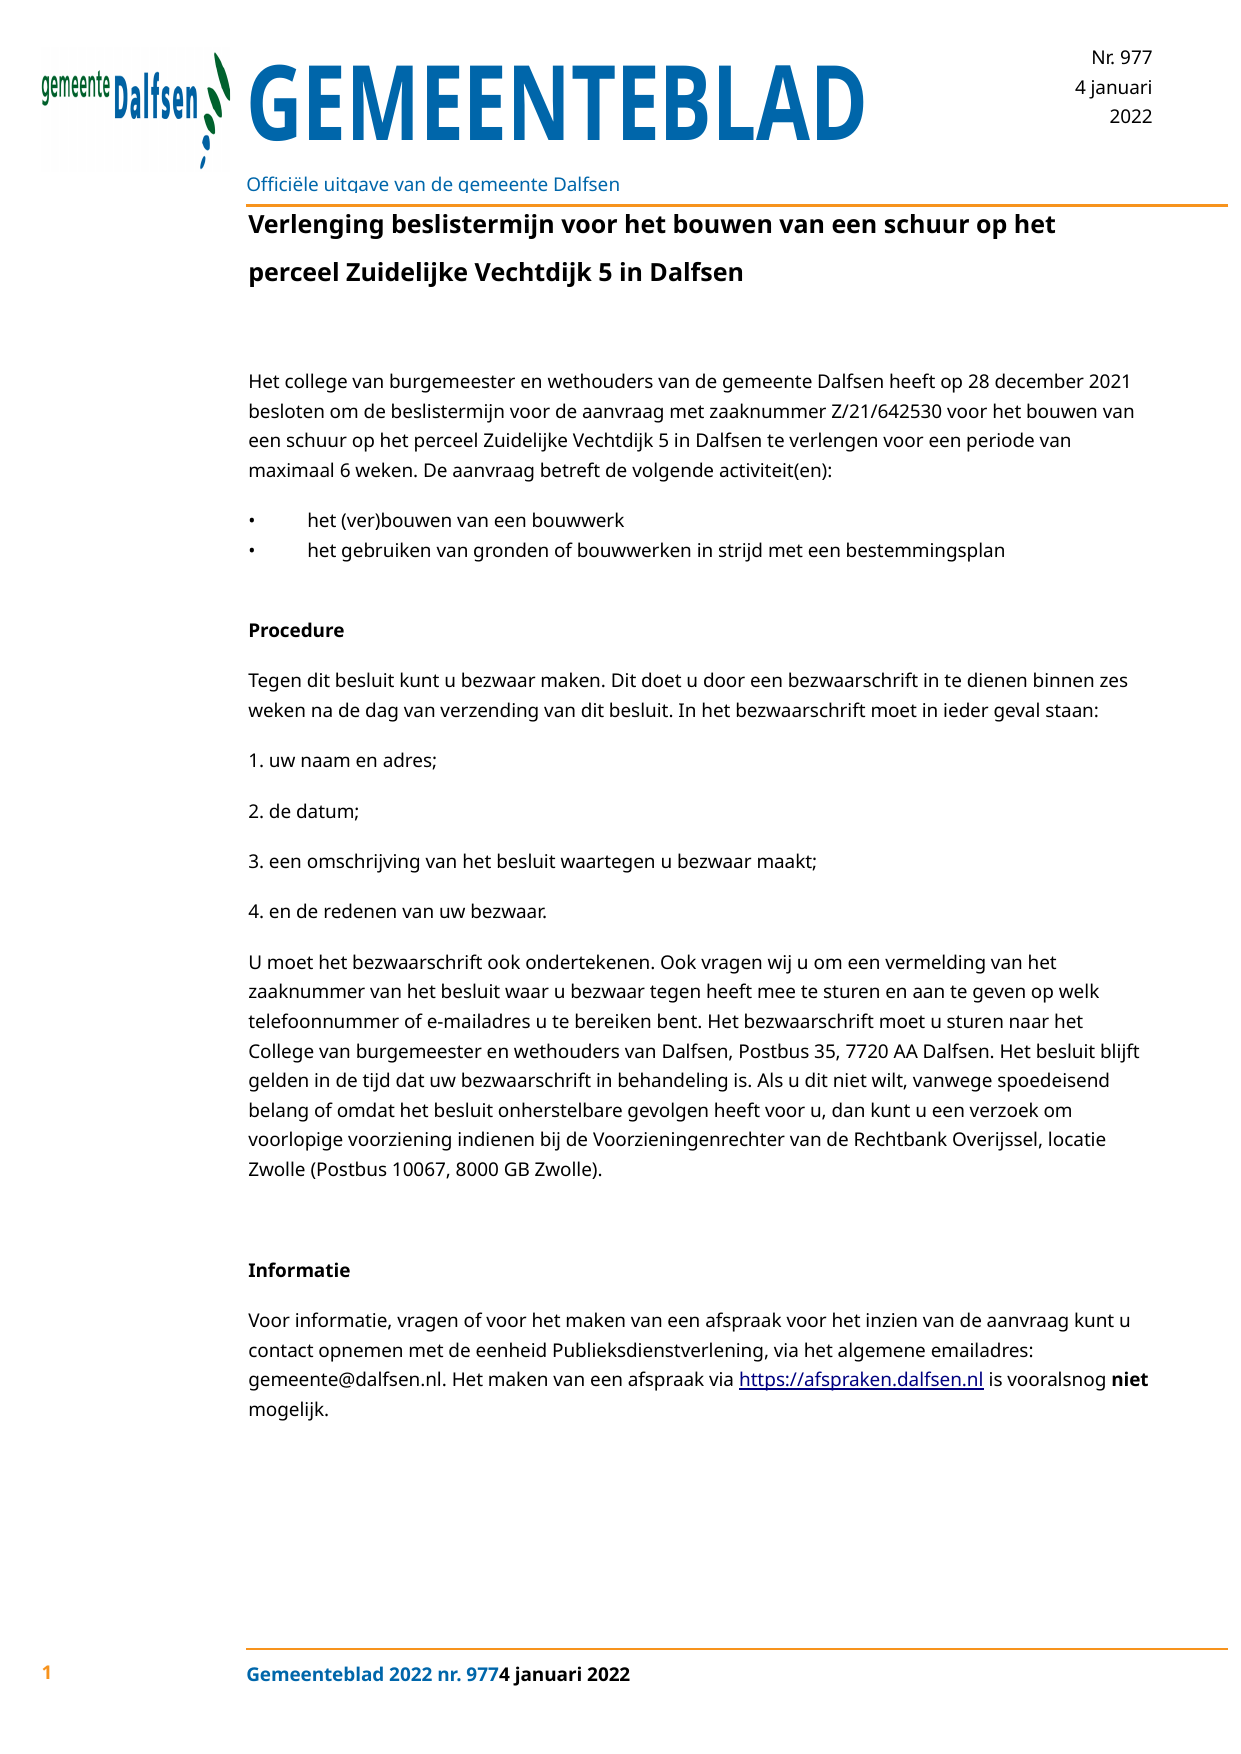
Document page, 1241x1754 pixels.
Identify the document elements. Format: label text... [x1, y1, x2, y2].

text Het college van burgemeester en wethouders van de gemeente Dalfsen heeft op 28 december 2021 besloten om de beslistermijn voor de aanvraag met zaaknummer Z/21/642530 voor het bouwen van een schuur op het perceel Zuidelijke Vechtdijk 5 in Dalfsen te verlengen voor een periode van maximaal 6 weken. De aanvraag betreft de volgende activiteit(en): [248, 368, 1152, 483]
text Informatie [248, 1257, 1152, 1283]
text U moet het bezwaarschrift ook ondertekenen. Ook vragen wij u om een vermelding van het zaaknummer van het besluit waar u bezwaar tegen heeft mee te sturen en aan te geven op welk telefoonnummer of e-mailadres u te bereiken bent. Het bezwaarschrift moet u sturen naar het College van burgemeester en wethouders van Dalfsen, Postbus 35, 7720 AA Dalfsen. Het besluit blijft gelden in de tijd dat uw bezwaarschrift in behandeling is. Als u dit niet wilt, vanwege spoedeisend belang of omdat het besluit onherstelbare gevolgen heeft voor u, dan kunt u een verzoek om voorlopige voorziening indienen bij de Voorzieningenrechter van de Rechtbank Overijssel, locatie Zwolle (Postbus 10067, 8000 GB Zwolle). [248, 949, 1152, 1182]
text Voor informatie, vragen of voor het maken van een afspraak voor het inzien van de aanvraag kunt u contact opnemen met de eenheid Publieksdienstverlening, via het algemene emailadres: gemeente@dalfsen.nl. Het maken van een afspraak via https://afspraken.dalfsen.nl is vooralsnog niet mogelijk. [248, 1307, 1152, 1422]
text 3. een omschrijving van het besluit waartegen u bezwaar maakt; [248, 848, 1152, 874]
text Tegen dit besluit kunt u bezwaar maken. Dit doet u door een bezwaarschrift in te dienen binnen zes weken na de dag van verzending van dit besluit. In het bezwaarschrift moet in ieder geval staan: [248, 667, 1152, 723]
list het (ver)bouwen van een bouwwerk [248, 507, 1152, 533]
text 2. de datum; [248, 798, 1152, 824]
picture [41, 47, 231, 172]
text Verlenging beslistermijn voor het bouwen van een schuur op het perceel Zuidelijke Vechtdijk 5 in Dalfsen [248, 207, 1152, 288]
text 4. en de redenen van uw bezwaar. [248, 899, 1152, 924]
list het gebruiken van gronden of bouwwerken in strijd met een bestemmingsplan [248, 537, 1152, 563]
text 1. uw naam en adres; [248, 747, 1152, 773]
text Procedure [248, 617, 1152, 643]
